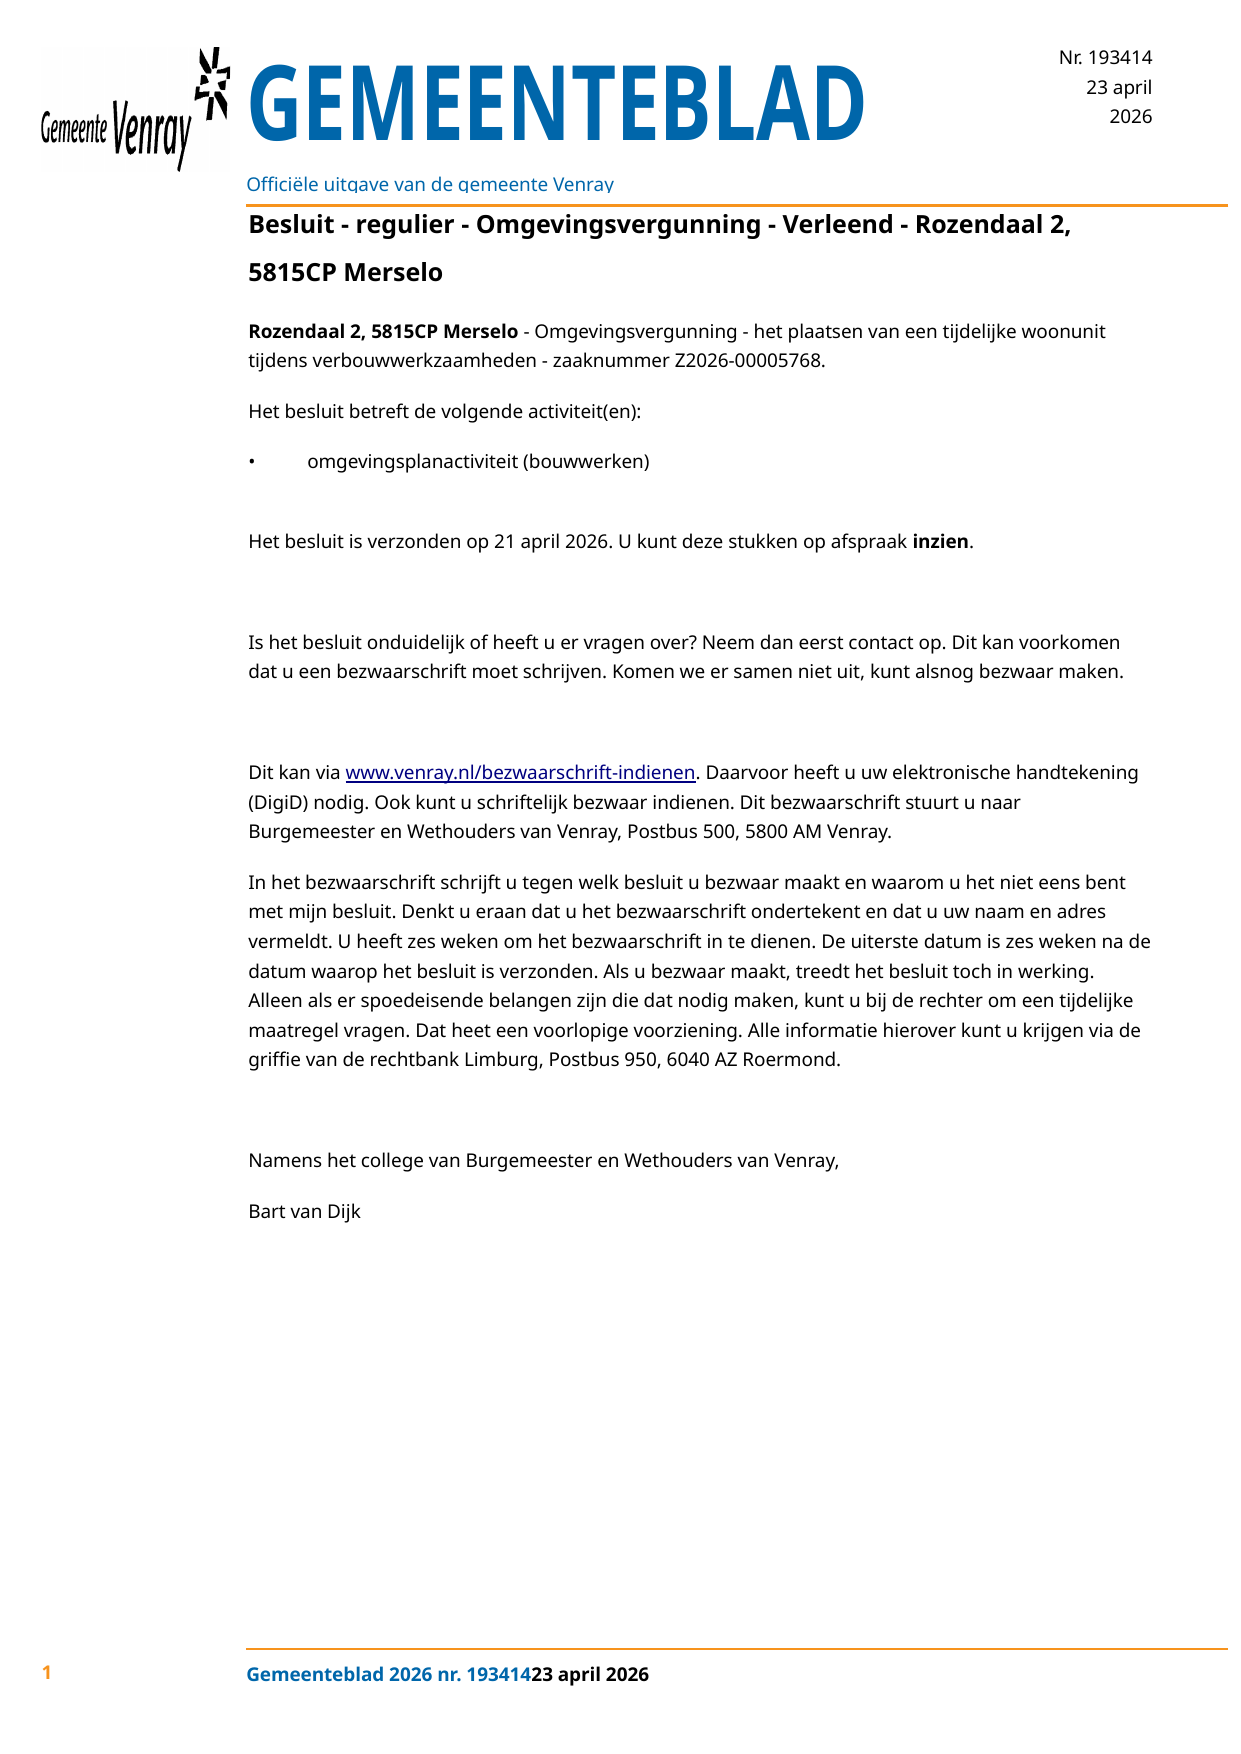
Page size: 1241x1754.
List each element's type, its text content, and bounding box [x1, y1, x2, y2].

text Is het besluit onduidelijk of heeft u er vragen over? Neem dan eerst contact op. Dit kan voorkomen dat u een bezwaarschrift moet schrijven. Komen we er samen niet uit, kunt alsnog bezwaar maken. [248, 629, 1152, 684]
text Het besluit betreft de volgende activiteit(en): [248, 398, 1152, 424]
text Rozendaal 2, 5815CP Merselo - Omgevingsvergunning - het plaatsen van een tijdelijke woonunit tijdens verbouwwerkzaamheden - zaaknummer Z2026-00005768. [248, 318, 1152, 373]
text Namens het college van Burgemeester en Wethouders van Venray, [248, 1147, 1152, 1173]
text In het bezwaarschrift schrijft u tegen welk besluit u bezwaar maakt en waarom u het niet eens bent met mijn besluit. Denkt u eraan dat u het bezwaarschrift ondertekent en dat u uw naam en adres vermeldt. U heeft zes weken om het bezwaarschrift in te dienen. De uiterste datum is zes weken na de datum waarop het besluit is verzonden. Als u bezwaar maakt, treedt het besluit toch in werking. Alleen als er spoedeisende belangen zijn die dat nodig maken, kunt u bij de rechter om een tijdelijke maatregel vragen. Dat heet een voorlopige voorziening. Alle informatie hierover kunt u krijgen via de griffie van de rechtbank Limburg, Postbus 950, 6040 AZ Roermond. [248, 869, 1152, 1072]
text Het besluit is verzonden op 21 april 2026. U kunt deze stukken op afspraak inzien. [248, 528, 1152, 554]
text Dit kan via www.venray.nl/bezwaarschrift-indienen. Daarvoor heeft u uw elektronische handtekening (DigiD) nodig. Ook kunt u schriftelijk bezwaar indienen. Dit bezwaarschrift stuurt u naar Burgemeester en Wethouders van Venray, Postbus 500, 5800 AM Venray. [248, 759, 1152, 844]
picture [41, 47, 231, 172]
text Besluit - regulier - Omgevingsvergunning - Verleend - Rozendaal 2, 5815CP Merselo [248, 207, 1152, 288]
list omgevingsplanactiviteit (bouwwerken) [248, 448, 1152, 474]
text Bart van Dijk [248, 1198, 1152, 1224]
